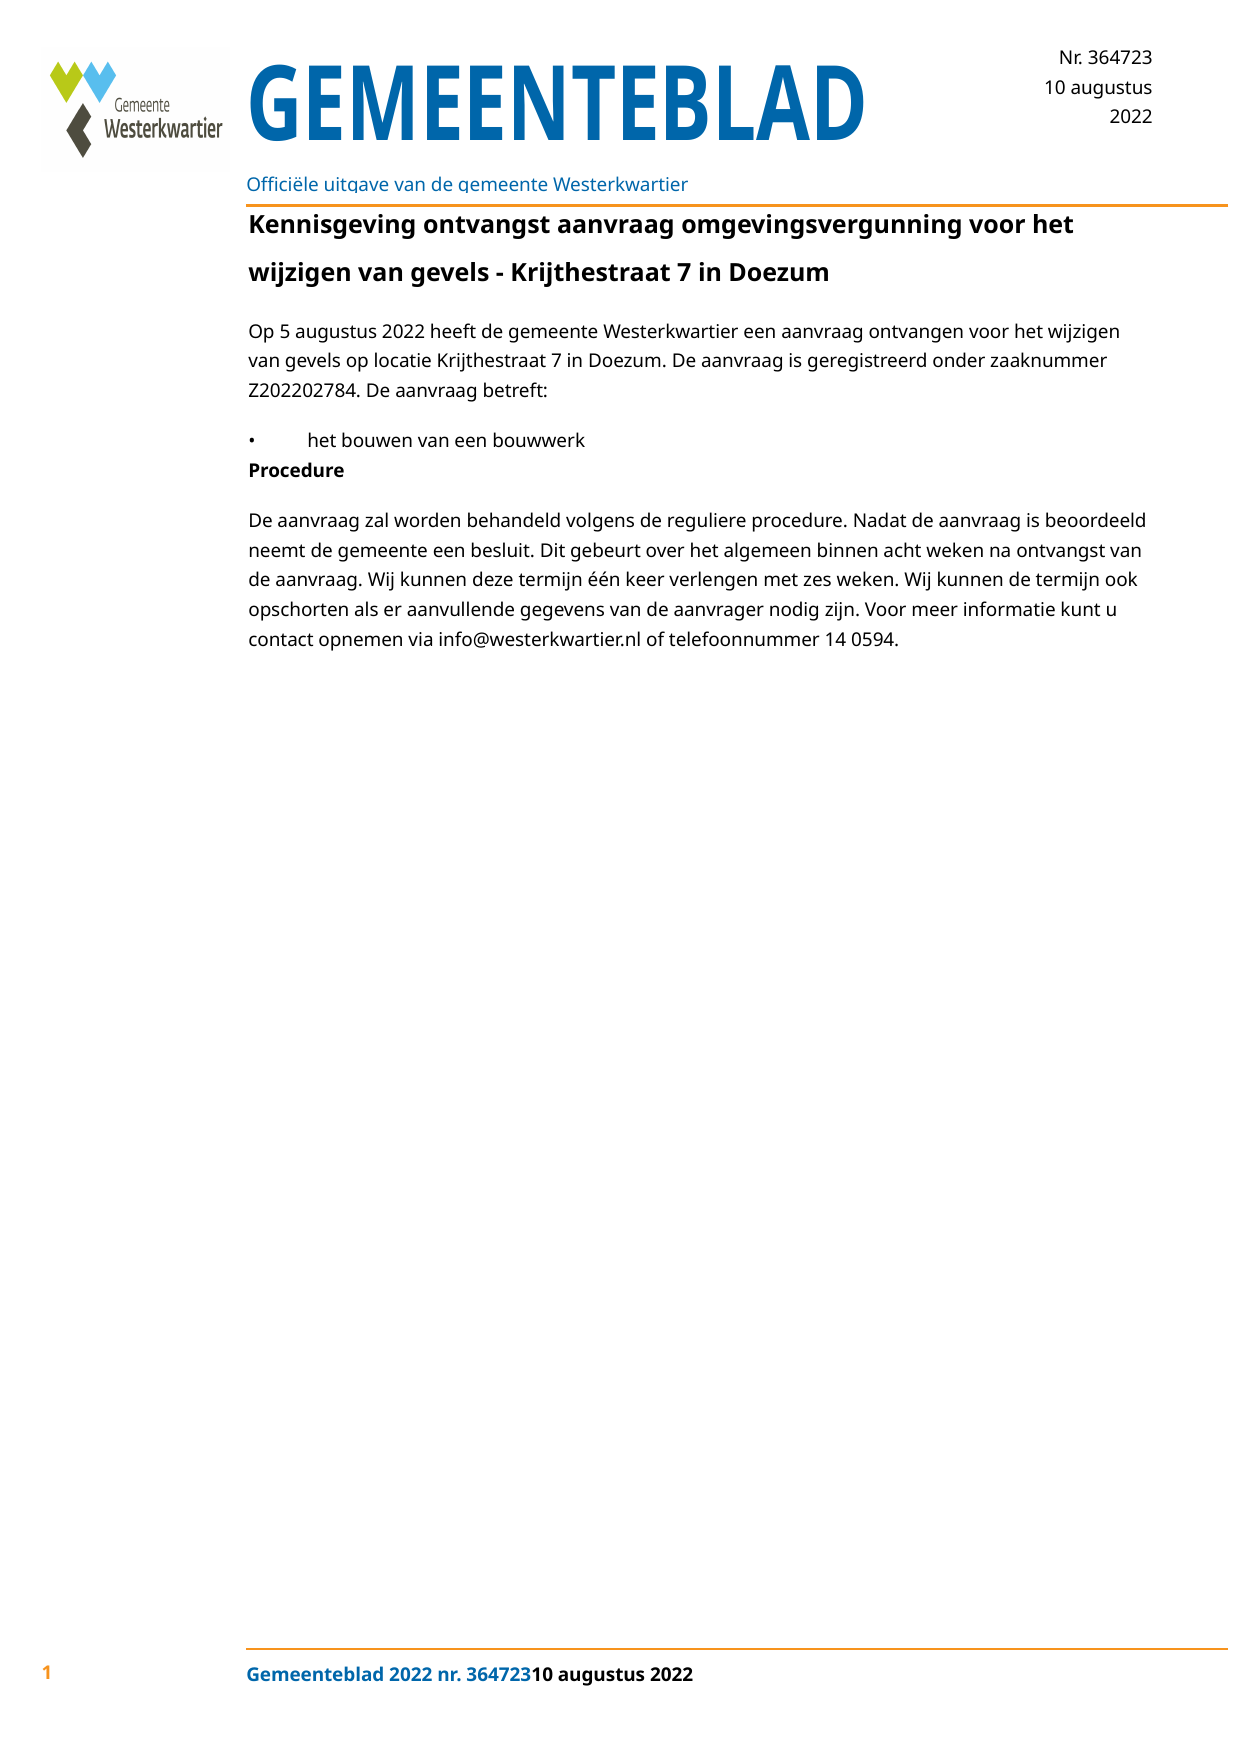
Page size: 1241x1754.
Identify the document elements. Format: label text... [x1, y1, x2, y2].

picture [41, 47, 231, 172]
list het bouwen van een bouwwerk [248, 427, 1152, 453]
text Kennisgeving ontvangst aanvraag omgevingsvergunning voor het wijzigen van gevels - Krijthestraat 7 in Doezum [248, 207, 1152, 288]
text Procedure [248, 457, 1152, 483]
text Op 5 augustus 2022 heeft de gemeente Westerkwartier een aanvraag ontvangen voor het wijzigen van gevels op locatie Krijthestraat 7 in Doezum. De aanvraag is geregistreerd onder zaaknummer Z202202784. De aanvraag betreft: [248, 318, 1152, 403]
text De aanvraag zal worden behandeld volgens de reguliere procedure. Nadat de aanvraag is beoordeeld neemt de gemeente een besluit. Dit gebeurt over het algemeen binnen acht weken na ontvangst van de aanvraag. Wij kunnen deze termijn één keer verlengen met zes weken. Wij kunnen de termijn ook opschorten als er aanvullende gegevens van de aanvrager nodig zijn. Voor meer informatie kunt u contact opnemen via info@westerkwartier.nl of telefoonnummer 14 0594. [248, 507, 1152, 652]
